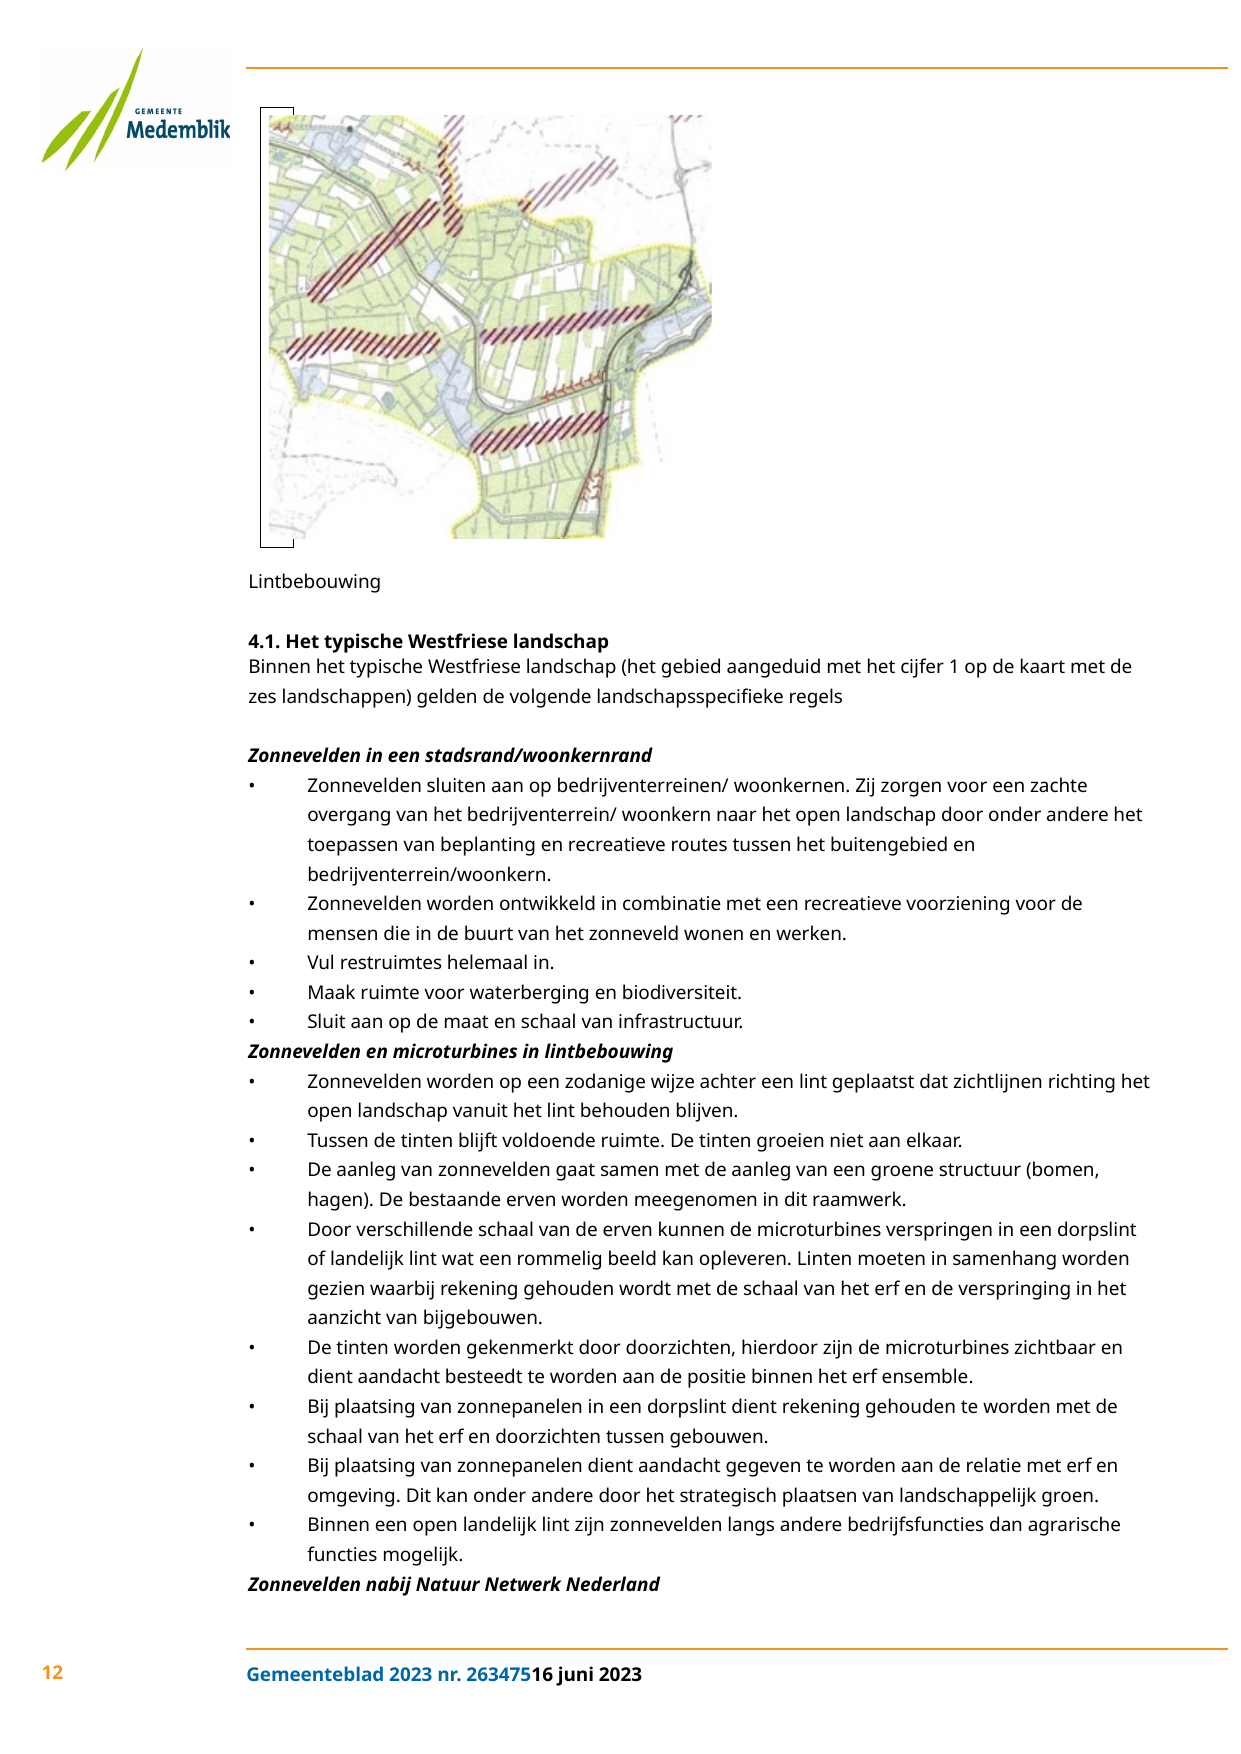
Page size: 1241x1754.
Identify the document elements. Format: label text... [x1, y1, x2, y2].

list Zonnevelden worden ontwikkeld in combinatie met een recreatieve voorziening voor de mensen die in de buurt van het zonneveld wonen en werken. [248, 890, 1152, 946]
text 4.1. Het typische Westfriese landschap [248, 628, 1152, 654]
text Lintbebouwing [248, 569, 1152, 594]
list Maak ruimte voor waterberging en biodiversiteit. [248, 979, 1152, 1005]
list Bij plaatsing van zonnepanelen dient aandacht gegeven te worden aan de relatie met erf en omgeving. Dit kan onder andere door het strategisch plaatsen van landschappelijk groen. [248, 1452, 1152, 1508]
list Sluit aan op de maat en schaal van infrastructuur. [248, 1009, 1152, 1034]
list De aanleg van zonnevelden gaat samen met de aanleg van een groene structuur (bomen, hagen). De bestaande erven worden meegenomen in dit raamwerk. [248, 1157, 1152, 1212]
text Binnen het typische Westfriese landschap (het gebied aangeduid met het cijfer 1 op de kaart met de zes landschappen) gelden de volgende landschapsspecifieke regels [248, 654, 1152, 709]
list Zonnevelden sluiten aan op bedrijventerreinen/ woonkernen. Zij zorgen voor een zachte overgang van het bedrijventerrein/ woonkern naar het open landschap door onder andere het toepassen van beplanting en recreatieve routes tussen het buitengebied en bedrijventerrein/woonkern. [248, 772, 1152, 886]
text Zonnevelden en microturbines in lintbebouwing [248, 1038, 1152, 1064]
list Door verschillende schaal van de erven kunnen de microturbines verspringen in een dorpslint of landelijk lint wat een rommelig beeld kan opleveren. Linten moeten in samenhang worden gezien waarbij rekening gehouden wordt met de schaal van het erf en de verspringing in het aanzicht van bijgebouwen. [248, 1216, 1152, 1330]
list Binnen een open landelijk lint zijn zonnevelden langs andere bedrijfsfuncties dan agrarische functies mogelijk. [248, 1512, 1152, 1567]
list Vul restruimtes helemaal in. [248, 949, 1152, 975]
text Zonnevelden nabij Natuur Netwerk Nederland [248, 1571, 1152, 1596]
list Tussen de tinten blijft voldoende ruimte. De tinten groeien niet aan elkaar. [248, 1127, 1152, 1153]
list Bij plaatsing van zonnepanelen in een dorpslint dient rekening gehouden te worden met de schaal van het erf en doorzichten tussen gebouwen. [248, 1393, 1152, 1448]
picture [268, 115, 712, 539]
picture [41, 47, 231, 172]
list De tinten worden gekenmerkt door doorzichten, hierdoor zijn de microturbines zichtbaar en dient aandacht besteedt te worden aan de positie binnen het erf ensemble. [248, 1334, 1152, 1389]
text Zonnevelden in een stadsrand/woonkernrand [248, 742, 1152, 768]
list Zonnevelden worden op een zodanige wijze achter een lint geplaatst dat zichtlijnen richting het open landschap vanuit het lint behouden blijven. [248, 1068, 1152, 1123]
